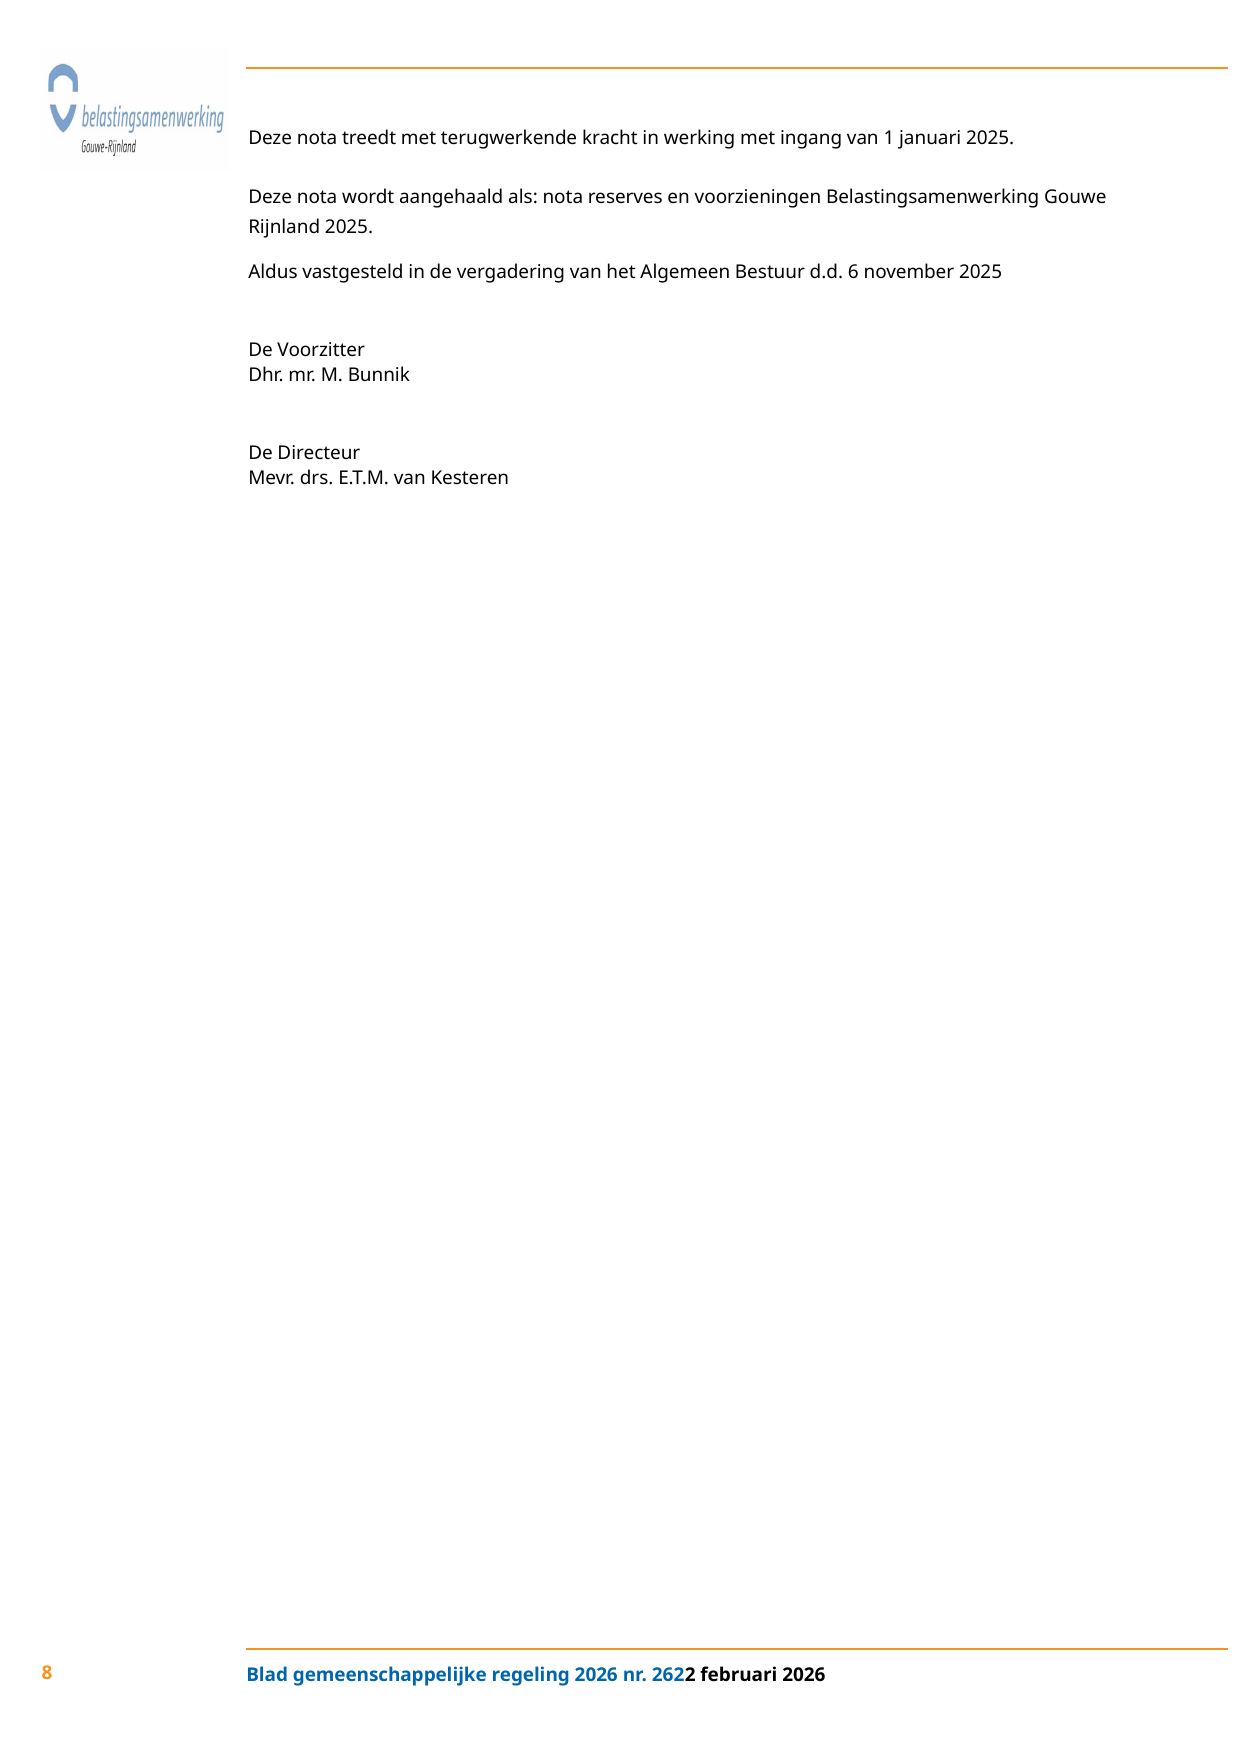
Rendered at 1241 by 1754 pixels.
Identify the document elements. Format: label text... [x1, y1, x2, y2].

text Deze nota wordt aangehaald als: nota reserves en voorzieningen Belastingsamenwerking Gouwe Rijnland 2025. [248, 183, 1152, 239]
text Mevr. drs. E.T.M. van Kesteren [248, 464, 1152, 490]
text Deze nota treedt met terugwerkende kracht in werking met ingang van 1 januari 2025. [248, 124, 1152, 150]
picture [41, 47, 231, 172]
text Aldus vastgesteld in de vergadering van het Algemeen Bestuur d.d. 6 november 2025 [248, 259, 1152, 284]
text De Voorzitter [248, 336, 1152, 362]
text De Directeur [248, 439, 1152, 464]
text Dhr. mr. M. Bunnik [248, 362, 1152, 387]
